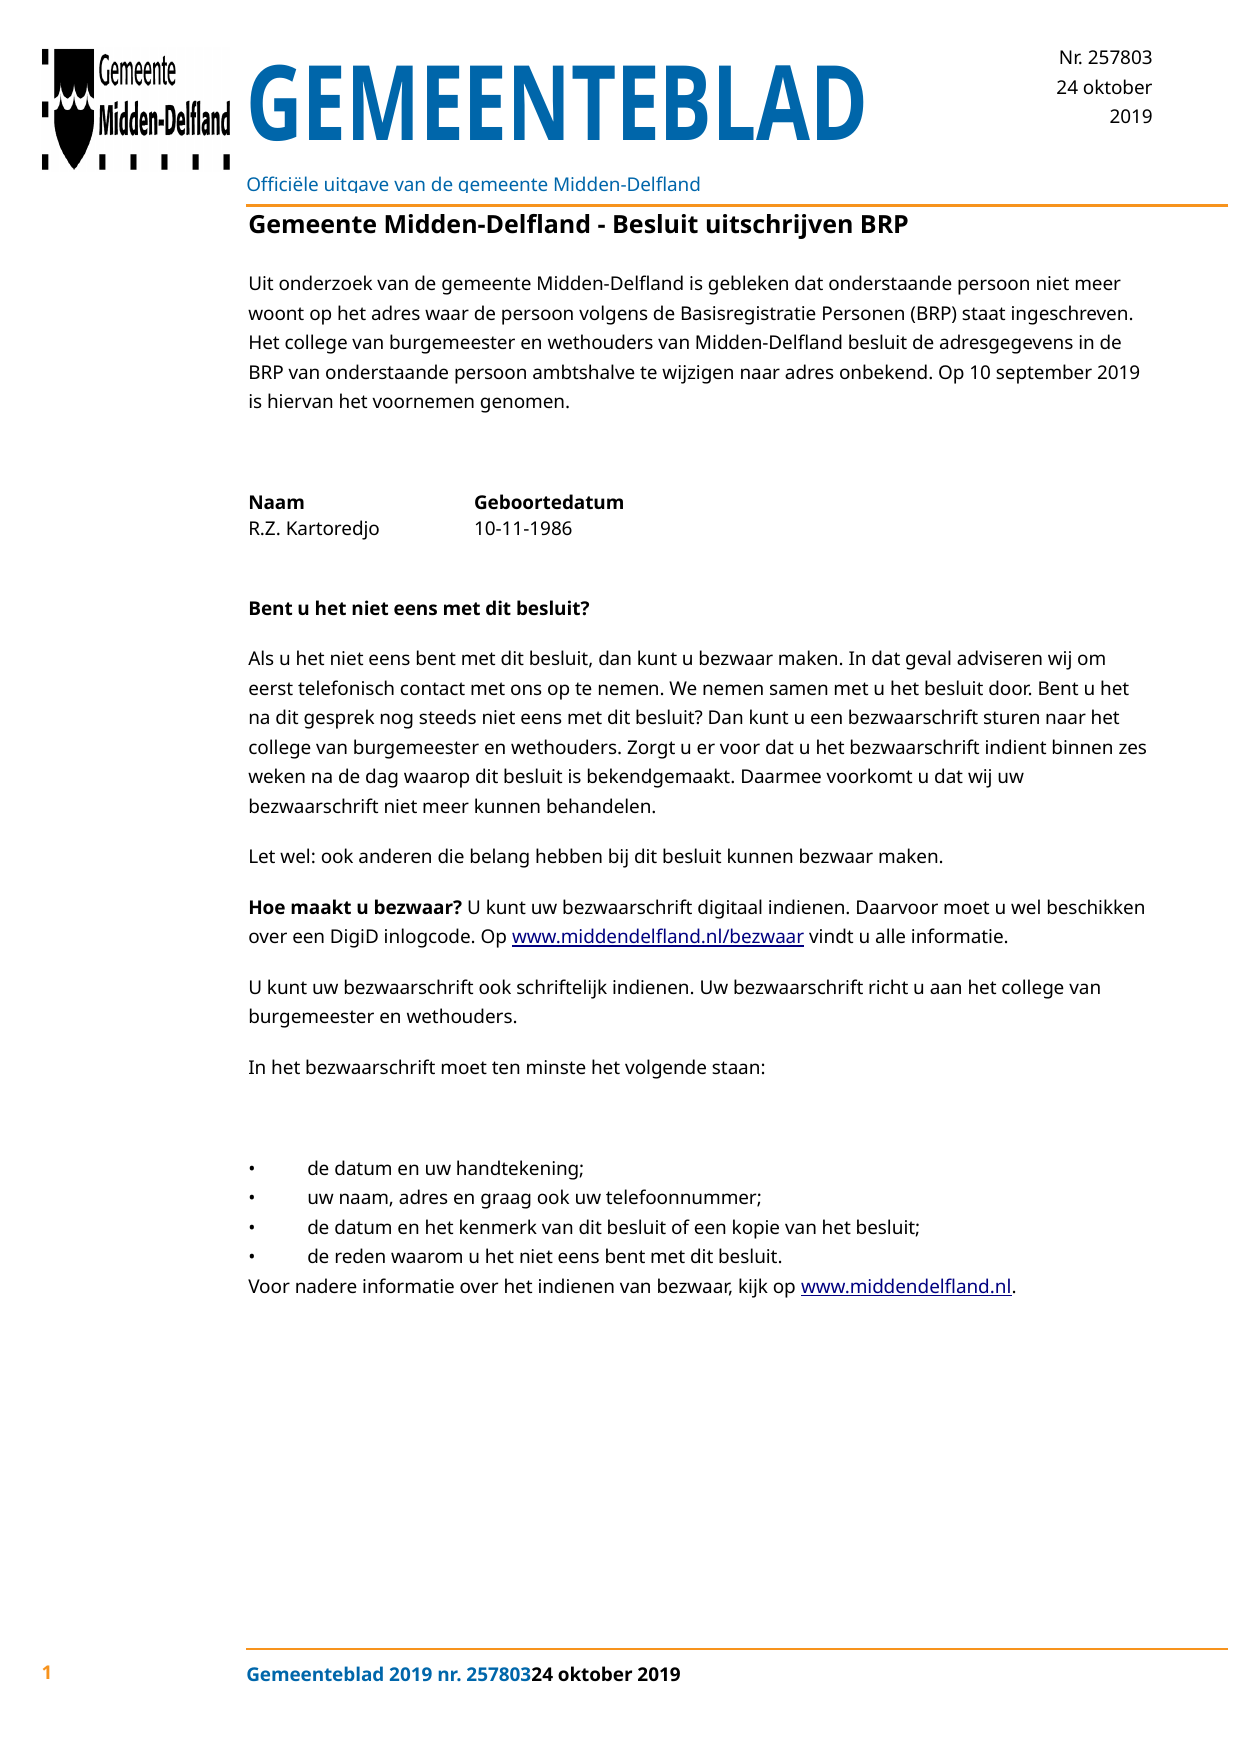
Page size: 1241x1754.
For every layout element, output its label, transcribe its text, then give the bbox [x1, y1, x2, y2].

list de datum en uw handtekening; [248, 1155, 1152, 1180]
text Bent u het niet eens met dit besluit? [248, 595, 1152, 620]
list de reden waarom u het niet eens bent met dit besluit. [248, 1243, 1152, 1269]
text Voor nadere informatie over het indienen van bezwaar, kijk op www.middendelfland.nl. [248, 1273, 1152, 1299]
text In het bezwaarschrift moet ten minste het volgende staan: [248, 1054, 1152, 1079]
picture [41, 47, 231, 172]
list uw naam, adres en graag ook uw telefoonnummer; [248, 1184, 1152, 1210]
table_cell R.Z. Kartoredjo [248, 515, 474, 541]
table_header Naam [248, 490, 474, 515]
list de datum en het kenmerk van dit besluit of een kopie van het besluit; [248, 1214, 1152, 1239]
text Gemeente Midden-Delfland - Besluit uitschrijven BRP [248, 207, 1152, 241]
text Let wel: ook anderen die belang hebben bij dit besluit kunnen bezwaar maken. [248, 843, 1152, 869]
table_cell 10-11-1986 [474, 515, 700, 541]
text Uit onderzoek van de gemeente Midden-Delfland is gebleken dat onderstaande persoon niet meer woont op het adres waar de persoon volgens de Basisregistratie Personen (BRP) staat ingeschreven. Het college van burgemeester en wethouders van Midden-Delfland besluit de adresgegevens in de BRP van onderstaande persoon ambtshalve te wijzigen naar adres onbekend. Op 10 september 2019 is hiervan het voornemen genomen. [248, 270, 1152, 414]
text Hoe maakt u bezwaar? U kunt uw bezwaarschrift digitaal indienen. Daarvoor moet u wel beschikken over een DigiD inlogcode. Op www.middendelfland.nl/bezwaar vindt u alle informatie. [248, 894, 1152, 949]
text Als u het niet eens bent met dit besluit, dan kunt u bezwaar maken. In dat geval adviseren wij om eerst telefonisch contact met ons op te nemen. We nemen samen met u het besluit door. Bent u het na dit gesprek nog steeds niet eens met dit besluit? Dan kunt u een bezwaarschrift sturen naar het college van burgemeester en wethouders. Zorgt u er voor dat u het bezwaarschrift indient binnen zes weken na de dag waarop dit besluit is bekendgemaakt. Daarmee voorkomt u dat wij uw bezwaarschrift niet meer kunnen behandelen. [248, 645, 1152, 819]
text U kunt uw bezwaarschrift ook schriftelijk indienen. Uw bezwaarschrift richt u aan het college van burgemeester en wethouders. [248, 974, 1152, 1029]
table_header Geboortedatum [474, 490, 700, 515]
